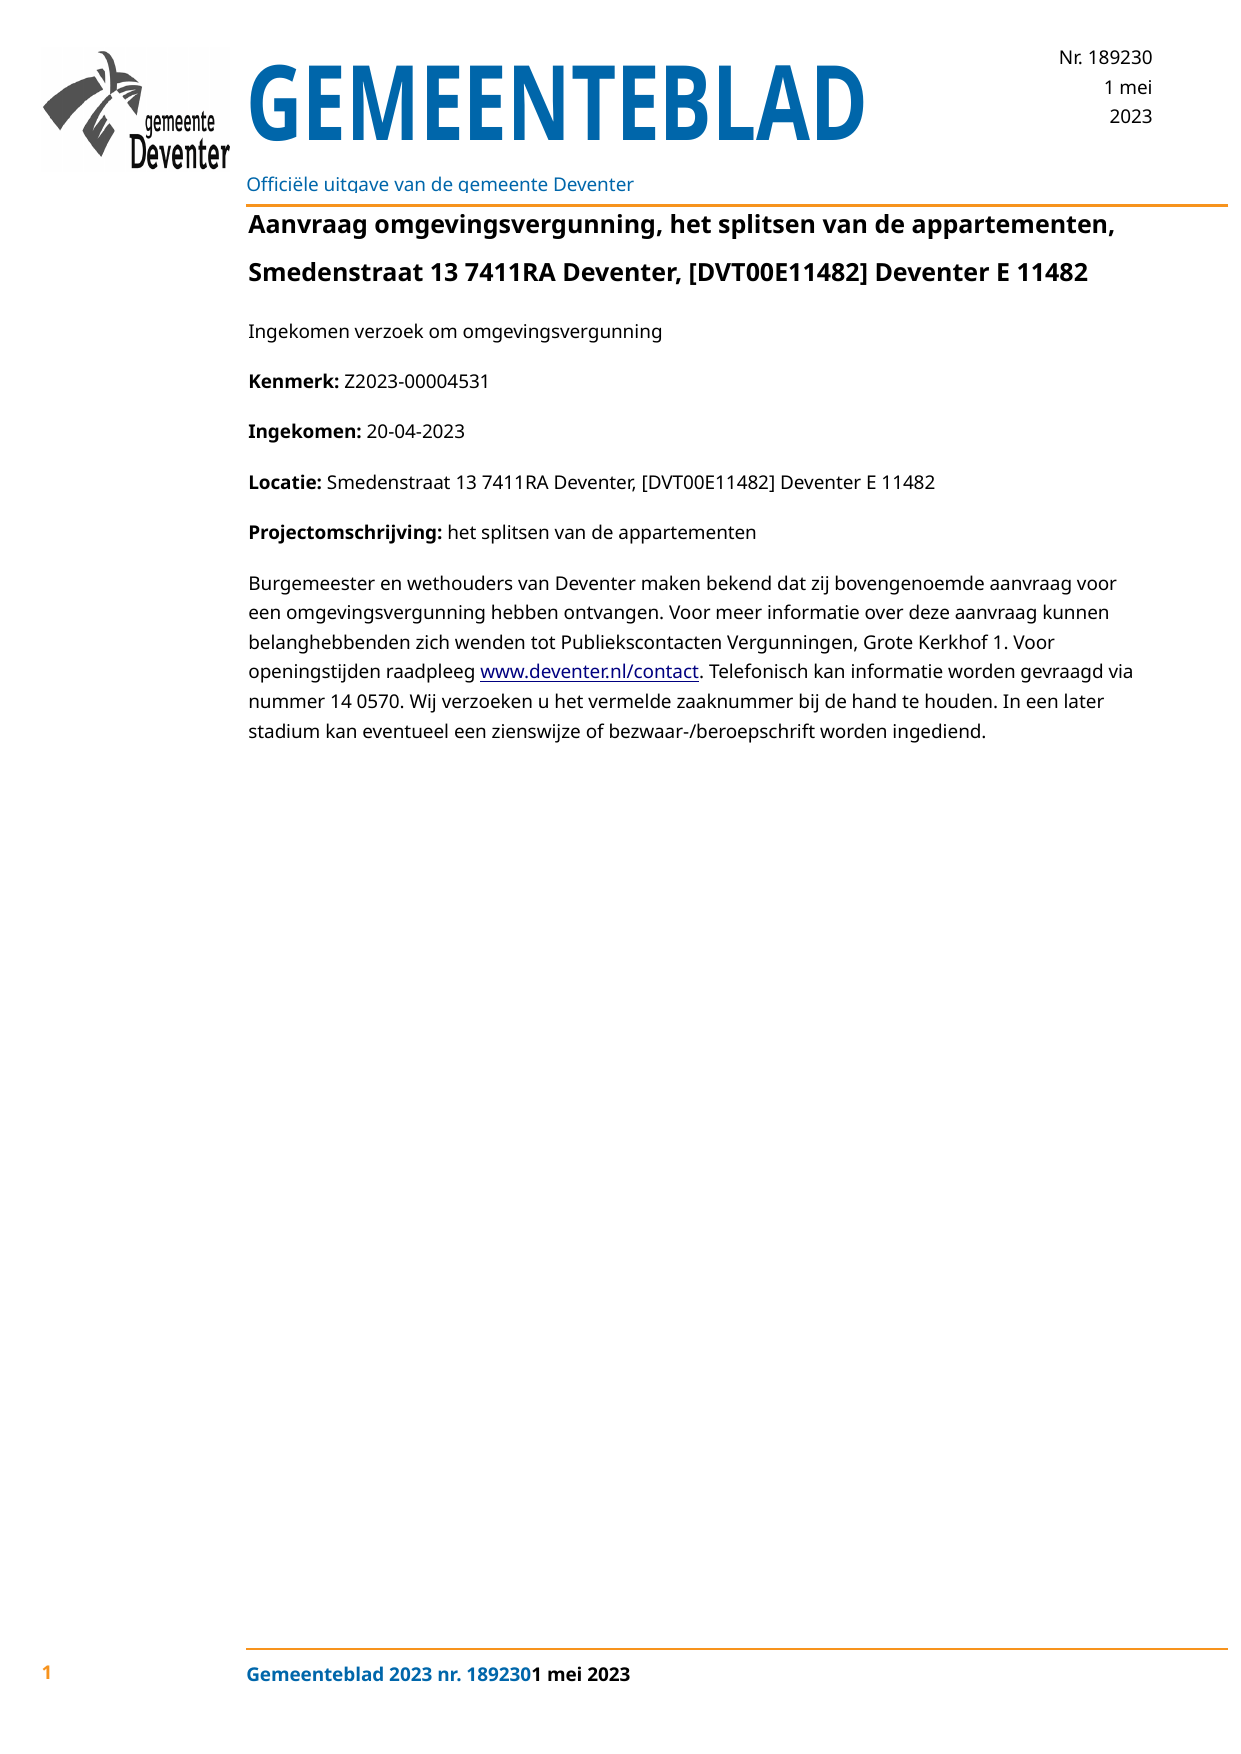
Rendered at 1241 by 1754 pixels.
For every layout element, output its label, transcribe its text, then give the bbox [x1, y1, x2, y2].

text Ingekomen verzoek om omgevingsvergunning [248, 318, 1152, 344]
text Kenmerk: Z2023-00004531 [248, 368, 1152, 394]
picture [41, 47, 231, 172]
text Projectomschrijving: het splitsen van de appartementen [248, 519, 1152, 545]
text Ingekomen: 20-04-2023 [248, 419, 1152, 444]
text Burgemeester en wethouders van Deventer maken bekend dat zij bovengenoemde aanvraag voor een omgevingsvergunning hebben ontvangen. Voor meer informatie over deze aanvraag kunnen belanghebbenden zich wenden tot Publiekscontacten Vergunningen, Grote Kerkhof 1. Voor openingstijden raadpleeg www.deventer.nl/contact. Telefonisch kan informatie worden gevraagd via nummer 14 0570. Wij verzoeken u het vermelde zaaknummer bij de hand te houden. In een later stadium kan eventueel een zienswijze of bezwaar-/beroepschrift worden ingediend. [248, 570, 1152, 744]
text Aanvraag omgevingsvergunning, het splitsen van de appartementen, Smedenstraat 13 7411RA Deventer, [DVT00E11482] Deventer E 11482 [248, 207, 1152, 288]
text Locatie: Smedenstraat 13 7411RA Deventer, [DVT00E11482] Deventer E 11482 [248, 469, 1152, 495]
